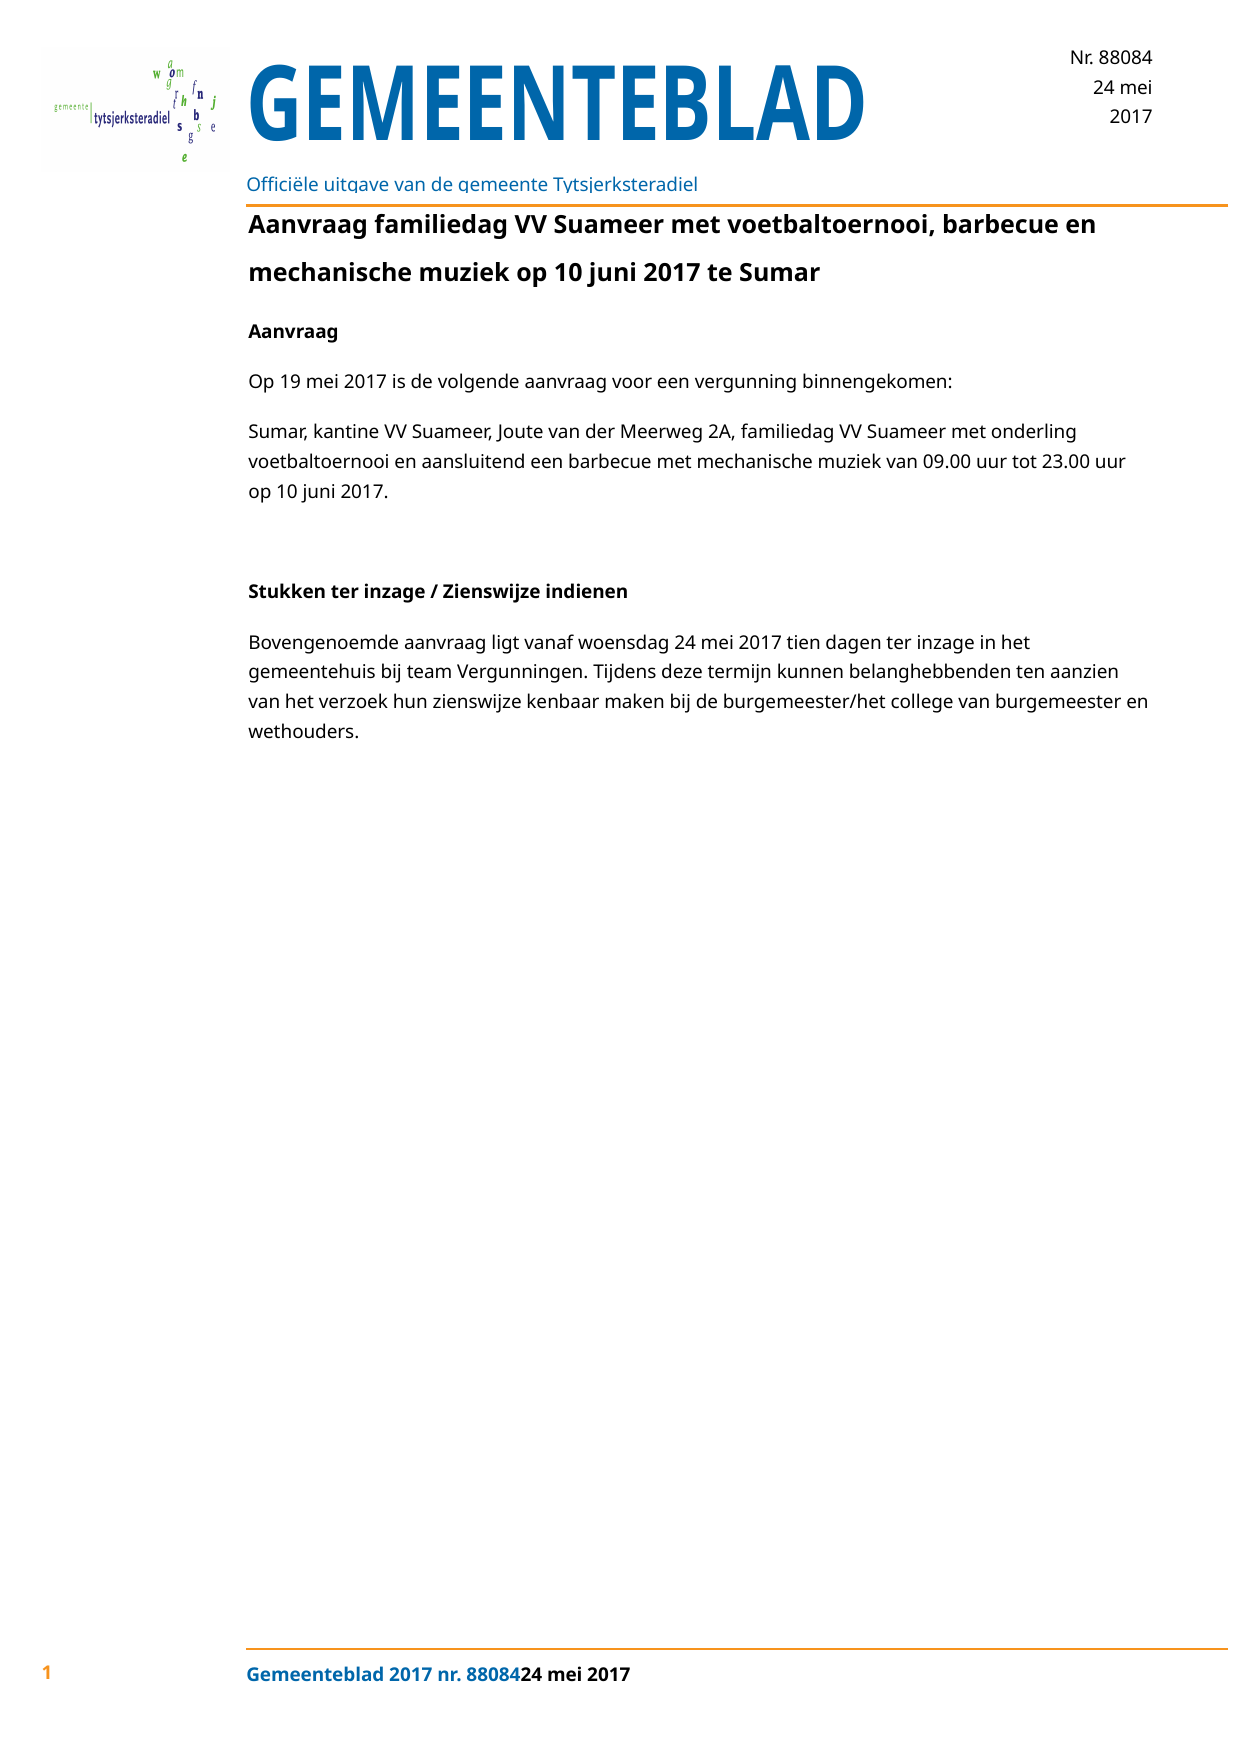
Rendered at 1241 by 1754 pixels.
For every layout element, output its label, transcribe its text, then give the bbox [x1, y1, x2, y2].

text Aanvraag [248, 318, 1152, 344]
text Op 19 mei 2017 is de volgende aanvraag voor een vergunning binnengekomen: [248, 368, 1152, 394]
text Sumar, kantine VV Suameer, Joute van der Meerweg 2A, familiedag VV Suameer met onderling voetbaltoernooi en aansluitend een barbecue met mechanische muziek van 09.00 uur tot 23.00 uur op 10 juni 2017. [248, 419, 1152, 504]
picture [41, 47, 231, 172]
text Stukken ter inzage / Zienswijze indienen [248, 579, 1152, 604]
text Aanvraag familiedag VV Suameer met voetbaltoernooi, barbecue en mechanische muziek op 10 juni 2017 te Sumar [248, 207, 1152, 288]
text Bovengenoemde aanvraag ligt vanaf woensdag 24 mei 2017 tien dagen ter inzage in het gemeentehuis bij team Vergunningen. Tijdens deze termijn kunnen belanghebbenden ten aanzien van het verzoek hun zienswijze kenbaar maken bij de burge­meester/het college van burgemeester en wethouders. [248, 629, 1152, 744]
